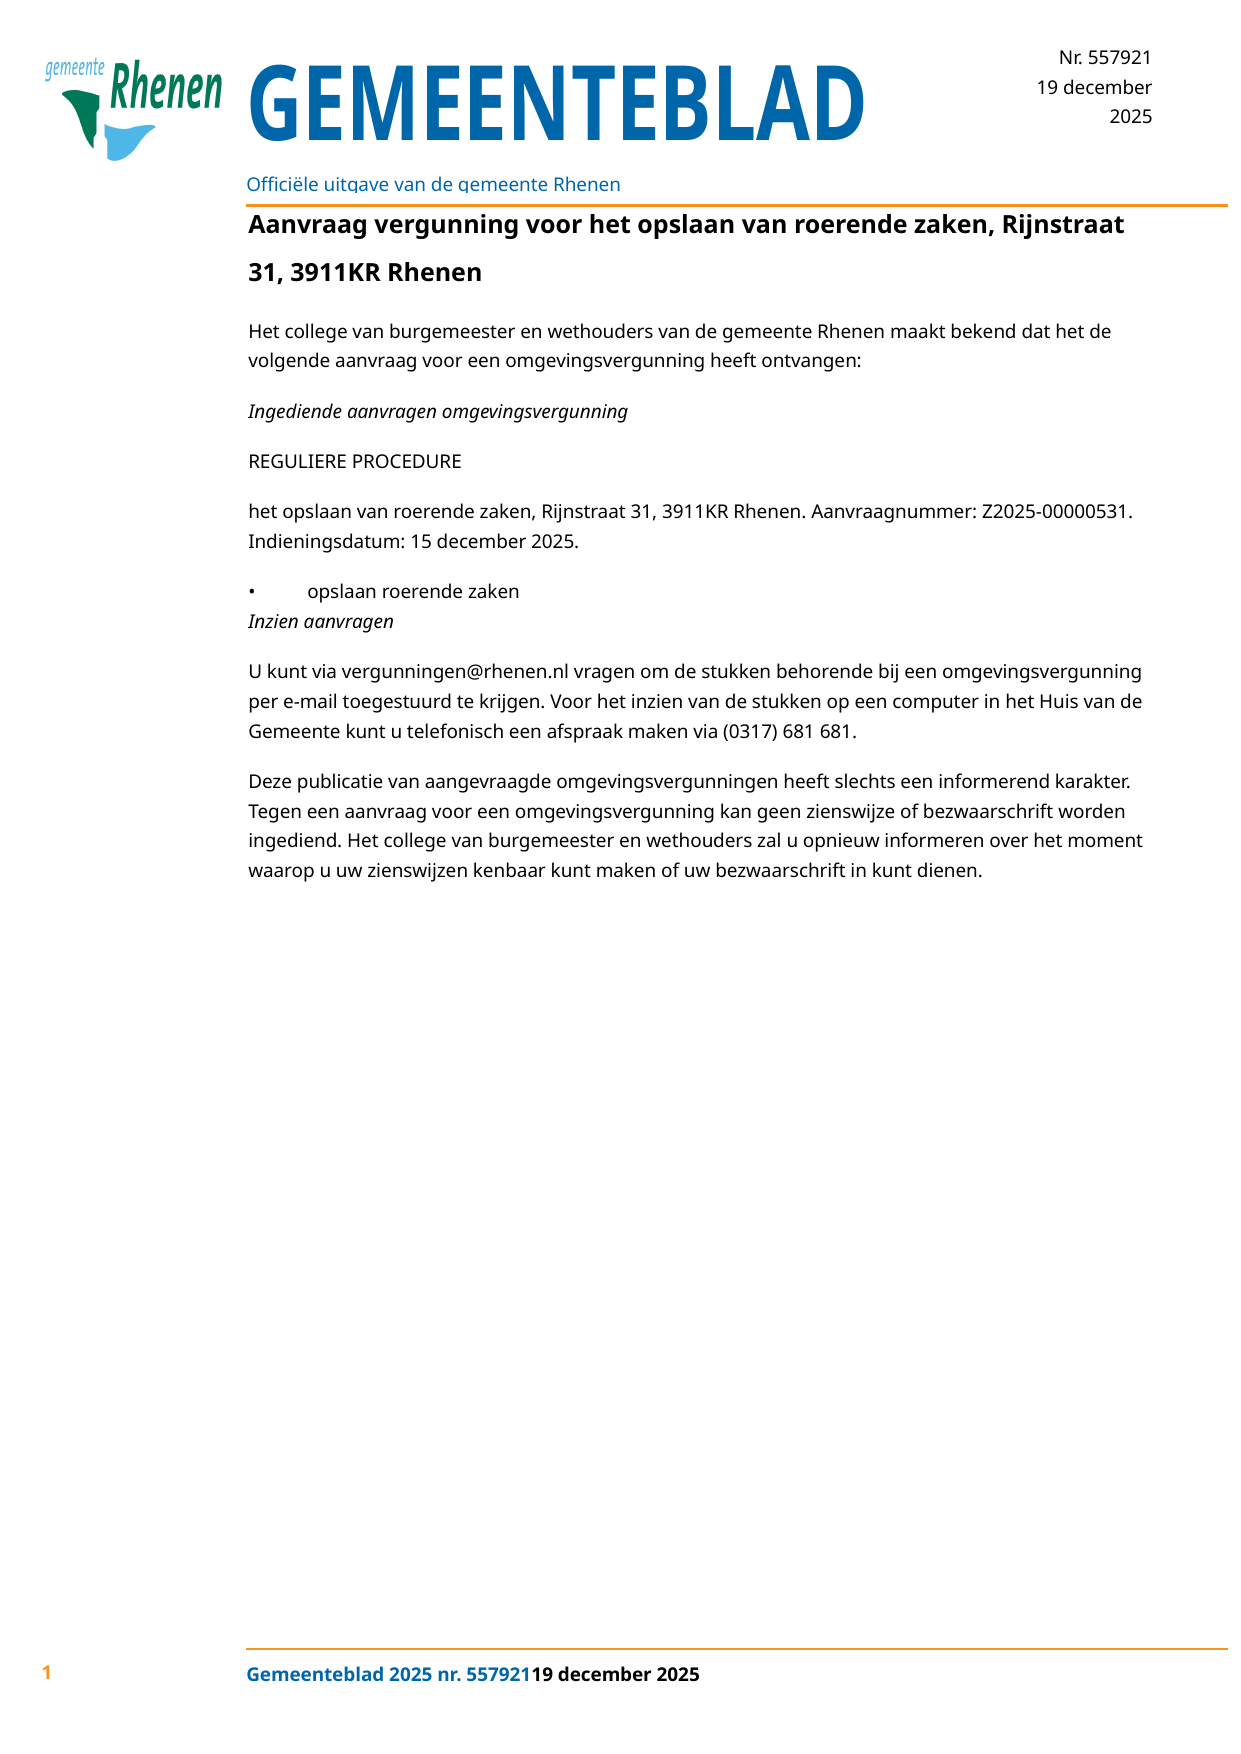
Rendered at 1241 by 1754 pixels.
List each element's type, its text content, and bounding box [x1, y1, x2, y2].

text REGULIERE PROCEDURE [248, 448, 1152, 474]
text Het college van burgemeester en wethouders van de gemeente Rhenen maakt bekend dat het de volgende aanvraag voor een omgevingsvergunning heeft ontvangen: [248, 318, 1152, 373]
text U kunt via vergunningen@rhenen.nl vragen om de stukken behorende bij een omgevingsvergunning per e-mail toegestuurd te krijgen. Voor het inzien van de stukken op een computer in het Huis van de Gemeente kunt u telefonisch een afspraak maken via (0317) 681 681. [248, 659, 1152, 744]
text het opslaan van roerende zaken, Rijnstraat 31, 3911KR Rhenen. Aanvraagnummer: Z2025-00000531. Indieningsdatum: 15 december 2025. [248, 499, 1152, 554]
text Aanvraag vergunning voor het opslaan van roerende zaken, Rijnstraat 31, 3911KR Rhenen [248, 207, 1152, 288]
list opslaan roerende zaken [248, 579, 1152, 604]
text Inzien aanvragen [248, 608, 1152, 634]
text Deze publicatie van aangevraagde omgevingsvergunningen heeft slechts een informerend karakter. Tegen een aanvraag voor een omgevingsvergunning kan geen zienswijze of bezwaarschrift worden ingediend. Het college van burgemeester en wethouders zal u opnieuw informeren over het moment waarop u uw zienswijzen kenbaar kunt maken of uw bezwaarschrift in kunt dienen. [248, 768, 1152, 883]
text Ingediende aanvragen omgevingsvergunning [248, 398, 1152, 424]
picture [41, 47, 231, 172]
